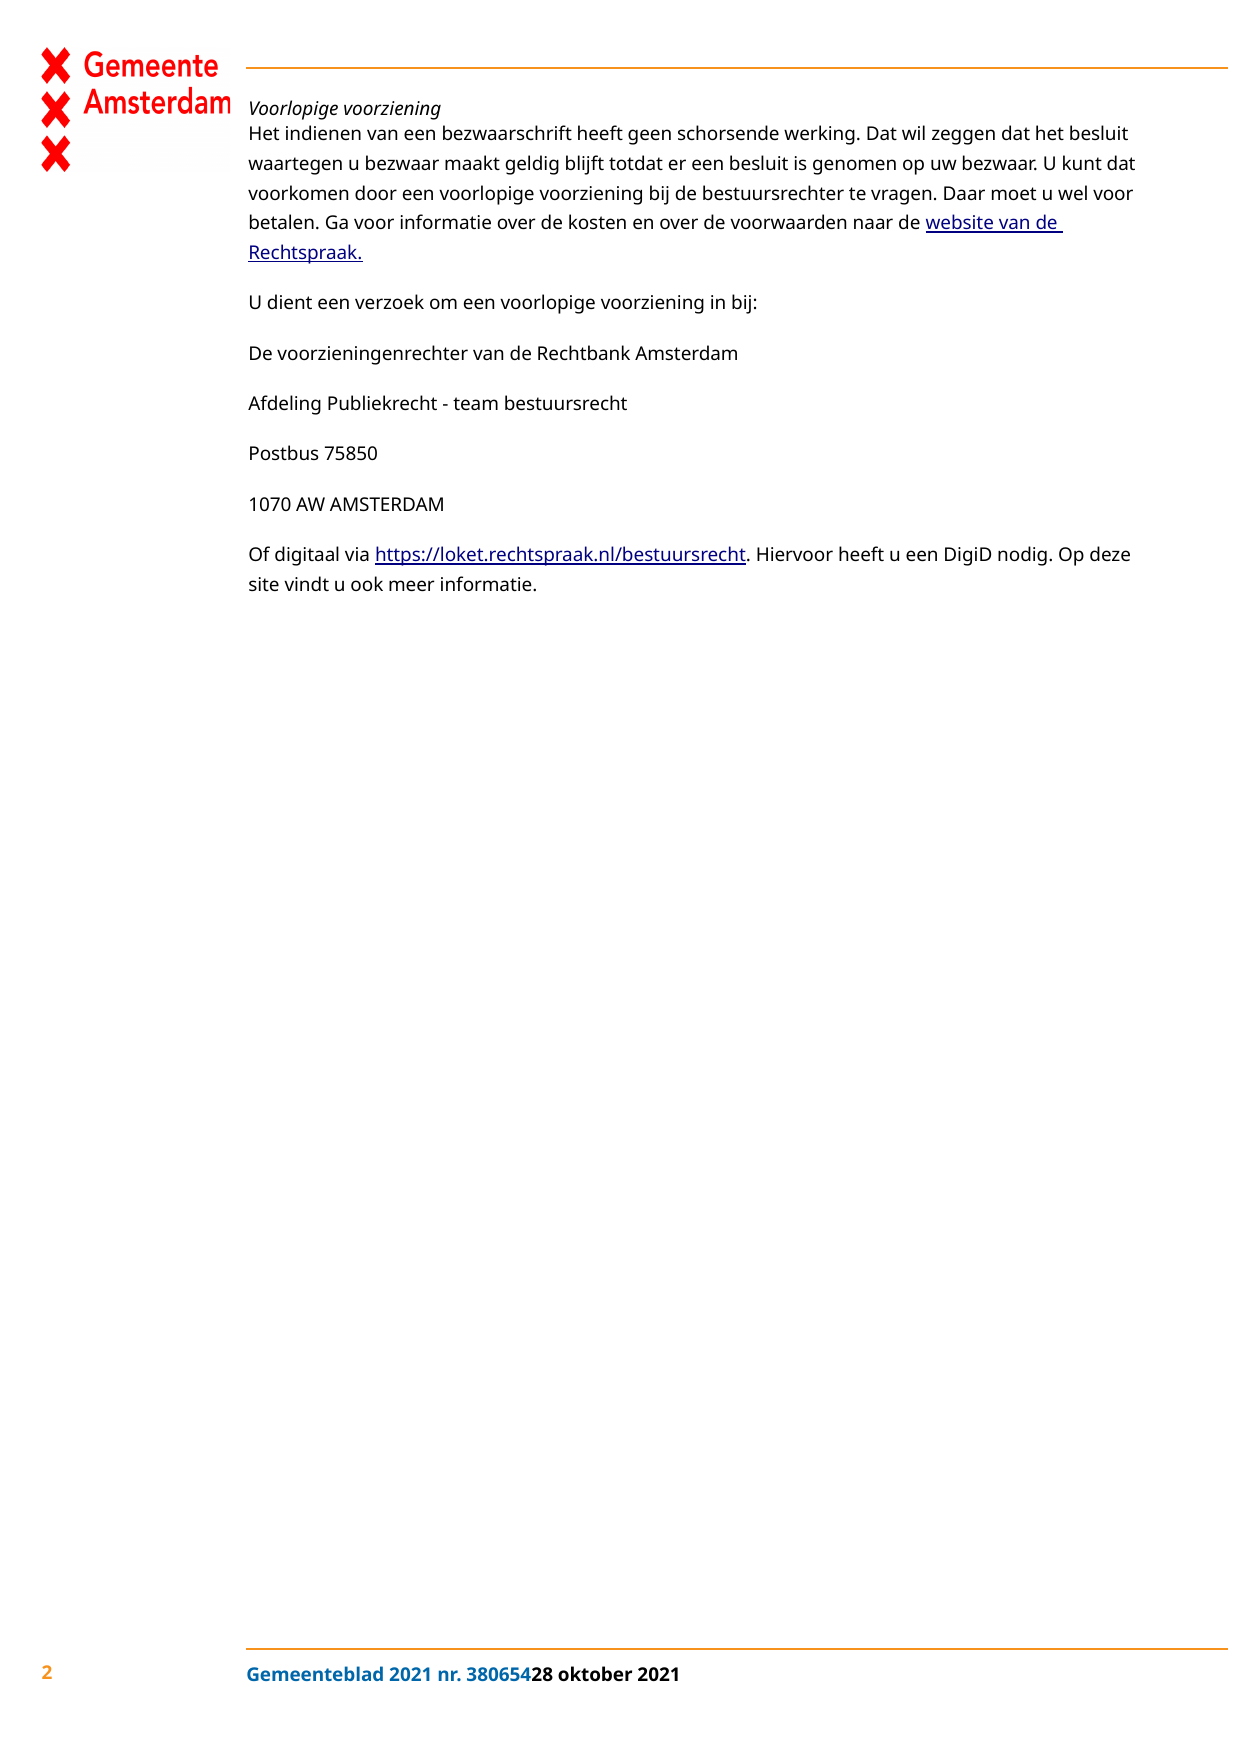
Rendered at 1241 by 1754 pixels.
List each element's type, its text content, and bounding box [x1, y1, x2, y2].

text De voorzieningenrechter van de Rechtbank Amsterdam [248, 340, 1152, 365]
text Postbus 75850 [248, 441, 1152, 466]
text 1070 AW AMSTERDAM [248, 491, 1152, 517]
text Afdeling Publiekrecht - team bestuursrecht [248, 390, 1152, 416]
text U dient een verzoek om een voorlopige voorziening in bij: [248, 289, 1152, 315]
text Voorlopige voorziening [248, 95, 1152, 121]
picture [41, 47, 231, 172]
text Het indienen van een bezwaarschrift heeft geen schorsende werking. Dat wil zeggen dat het besluit waartegen u bezwaar maakt geldig blijft totdat er een besluit is genomen op uw bezwaar. U kunt dat voorkomen door een voorlopige voorziening bij de bestuursrechter te vragen. Daar moet u wel voor betalen. Ga voor informatie over de kosten en over de voorwaarden naar de website van de Rechtspraak. [248, 121, 1152, 264]
text Of digitaal via https://loket.rechtspraak.nl/bestuursrecht. Hiervoor heeft u een DigiD nodig. Op deze site vindt u ook meer informatie. [248, 541, 1152, 597]
